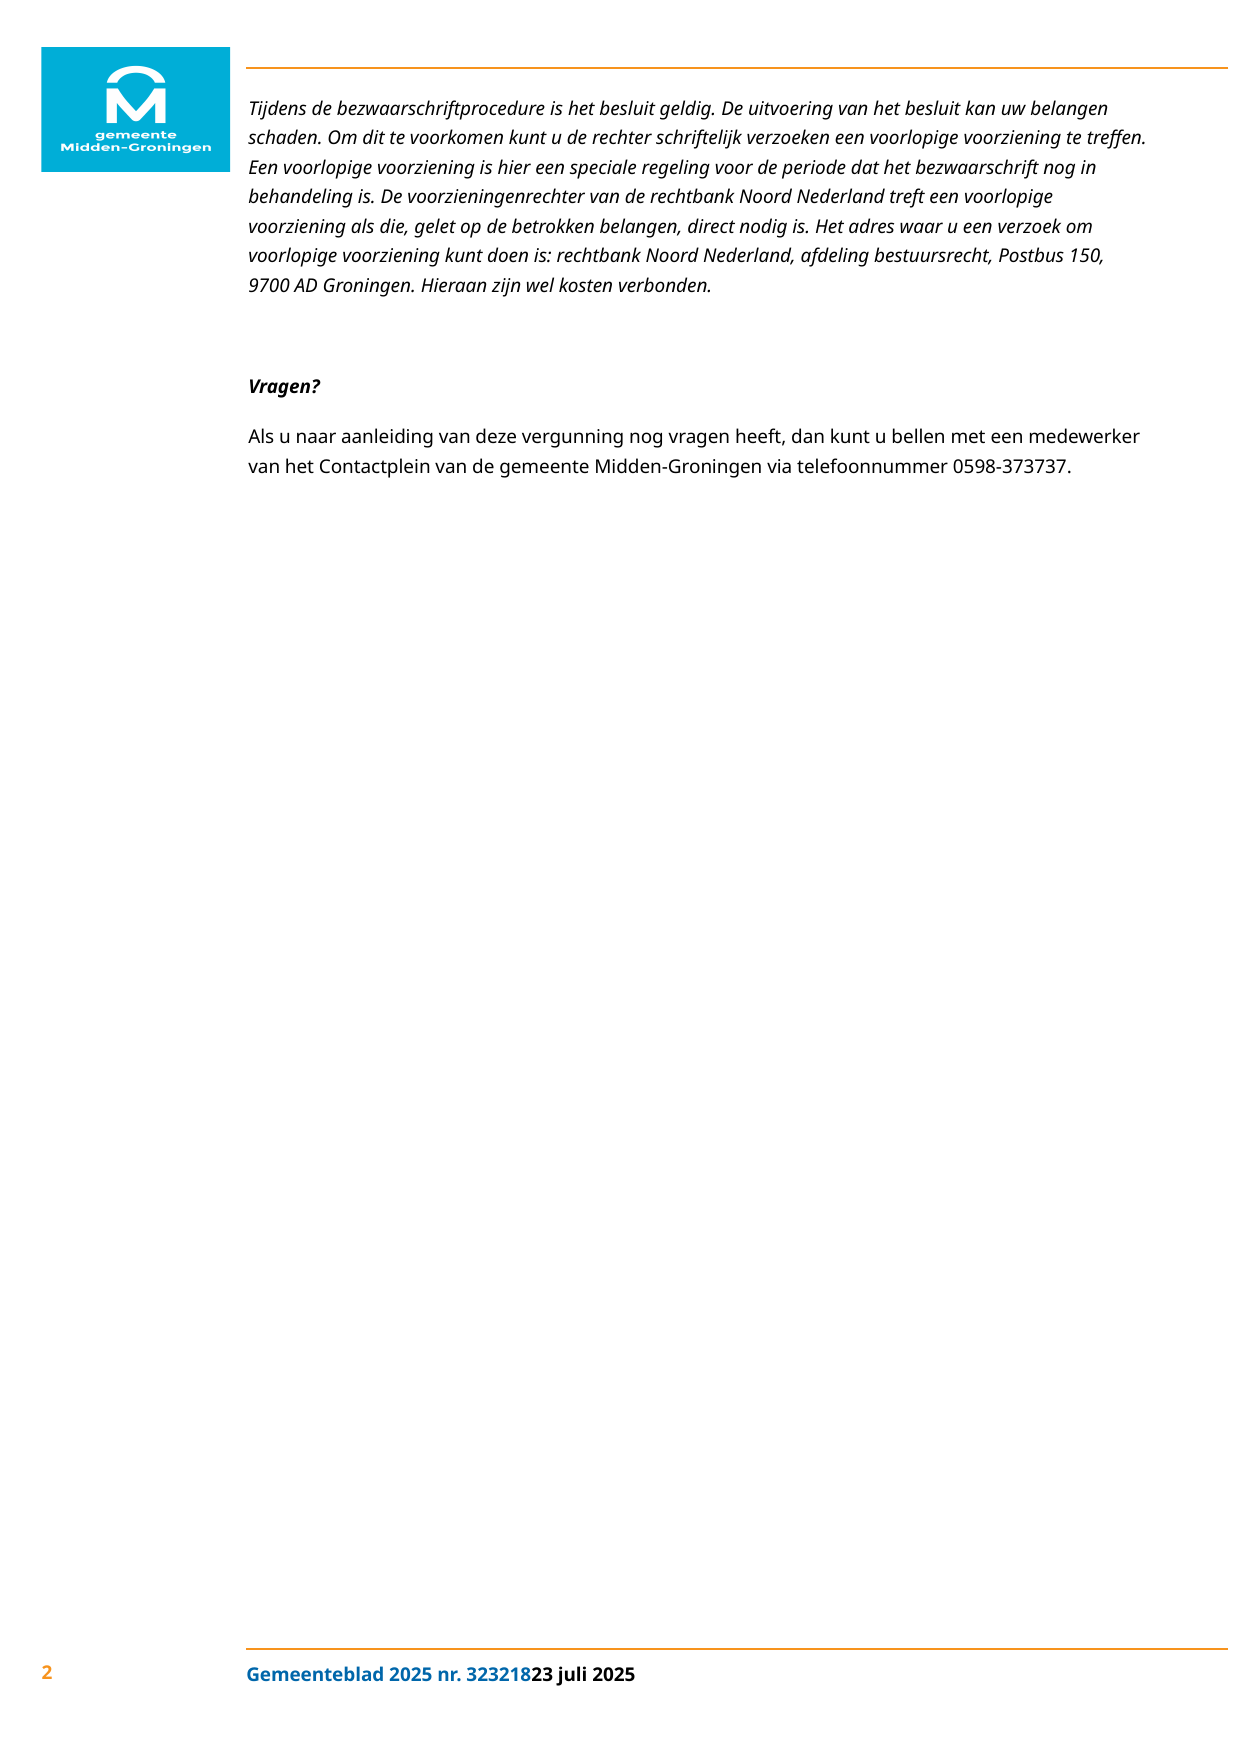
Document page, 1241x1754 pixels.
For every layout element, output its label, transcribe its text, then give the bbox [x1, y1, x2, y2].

text Als u naar aanleiding van deze vergunning nog vragen heeft, dan kunt u bellen met een medewerker van het Contactplein van de gemeente Midden-Groningen via telefoonnummer 0598-373737. [248, 423, 1152, 479]
picture [107, 89, 165, 122]
text Tijdens de bezwaarschriftprocedure is het besluit geldig. De uitvoering van het besluit kan uw belangen schaden. Om dit te voorkomen kunt u de rechter schriftelijk verzoeken een voorlopige voorziening te treffen. Een voorlopige voorziening is hier een speciale regeling voor de periode dat het bezwaarschrift nog in behandeling is. De voorzieningenrechter van de rechtbank Noord Nederland treft een voorlopige voorziening als die, gelet op de betrokken belangen, direct nodig is. Het adres waar u een verzoek om voorlopige voorziening kunt doen is: rechtbank Noord Nederland, afdeling bestuursrecht, Postbus 150, 9700 AD Groningen. Hieraan zijn wel kosten verbonden. [248, 95, 1152, 298]
picture [108, 66, 164, 82]
text Vragen? [248, 373, 1152, 399]
picture [184, 146, 190, 153]
